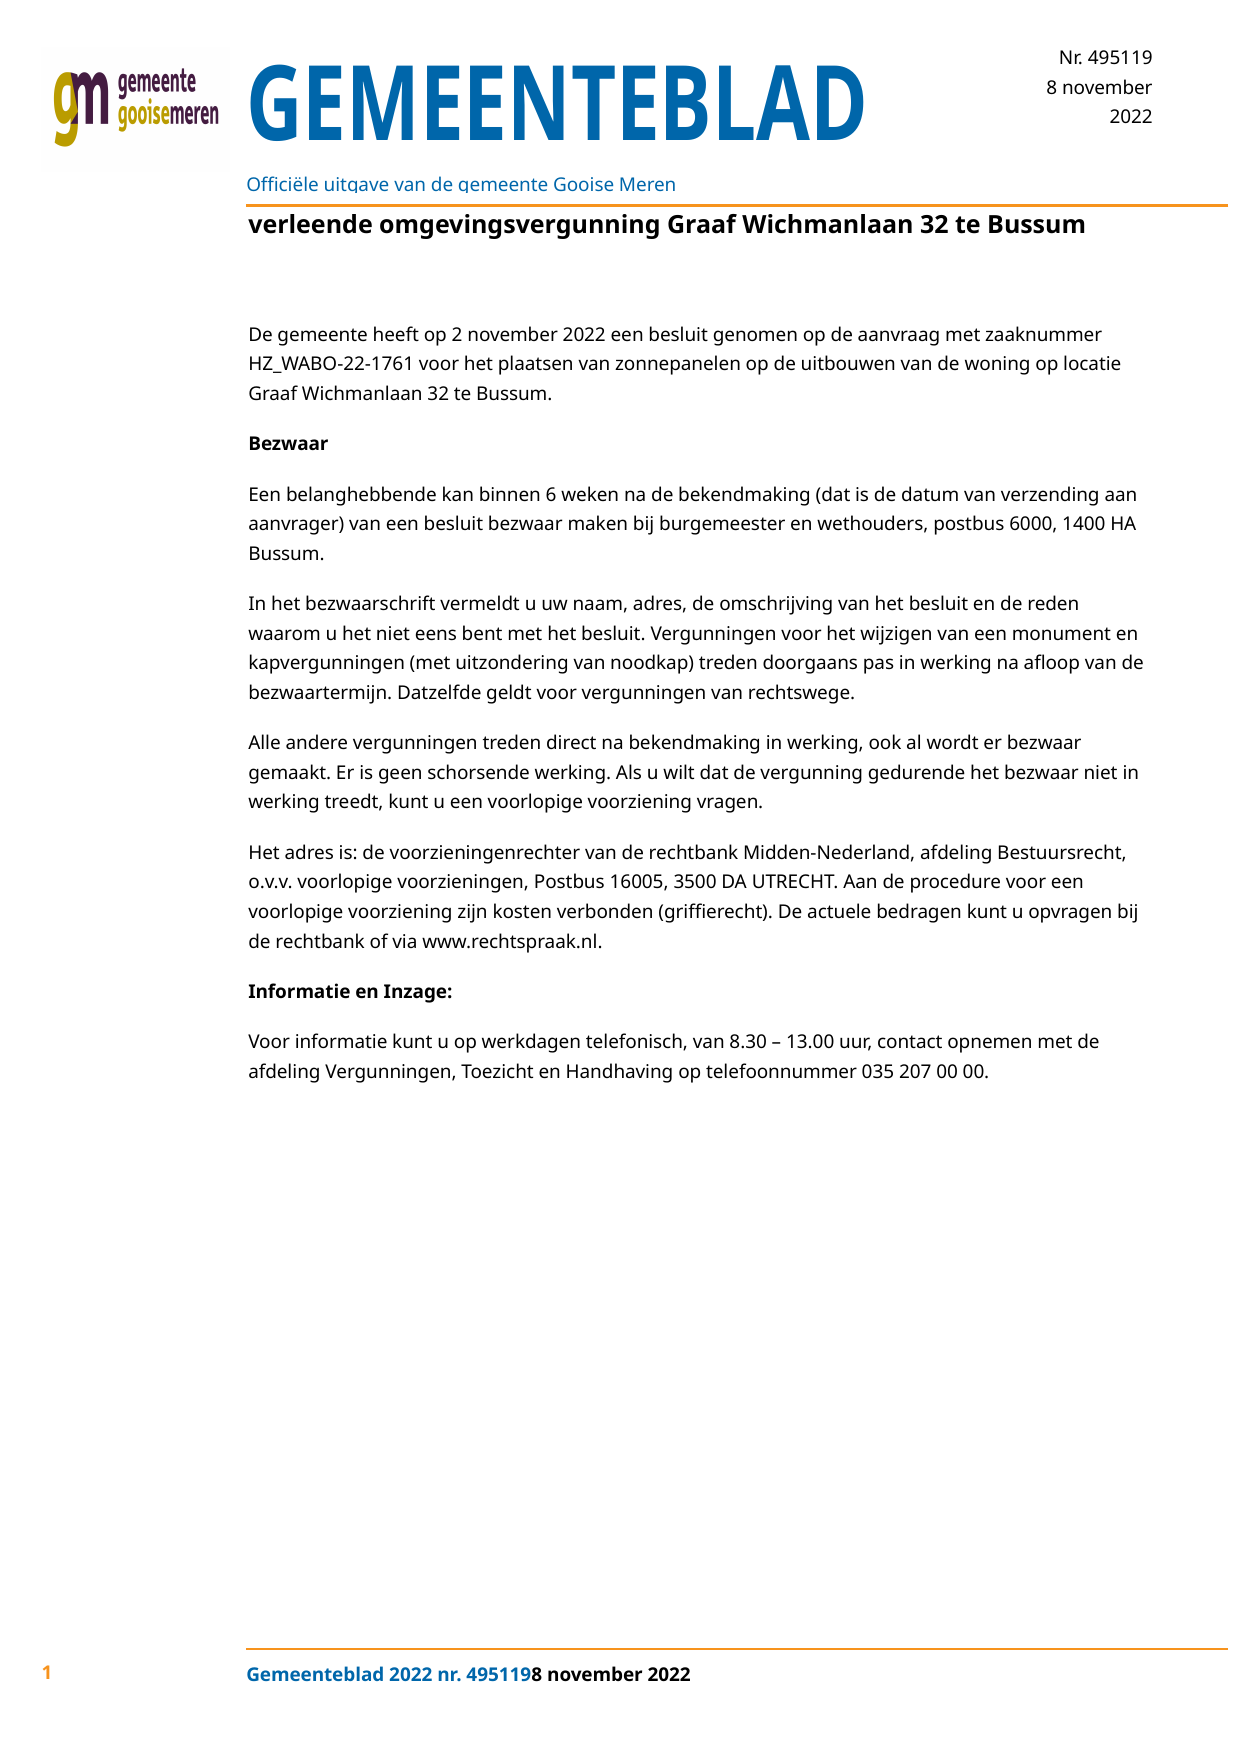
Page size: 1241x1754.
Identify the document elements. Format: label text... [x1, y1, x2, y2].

text Bezwaar [248, 430, 1152, 456]
text Voor informatie kunt u op werkdagen telefonisch, van 8.30 – 13.00 uur, contact opnemen met de afdeling Vergunningen, Toezicht en Handhaving op telefoonnummer 035 207 00 00. [248, 1029, 1152, 1084]
text Informatie en Inzage: [248, 978, 1152, 1004]
text Alle andere vergunningen treden direct na bekendmaking in werking, ook al wordt er bezwaar gemaakt. Er is geen schorsende werking. Als u wilt dat de vergunning gedurende het bezwaar niet in werking treedt, kunt u een voorlopige voorziening vragen. [248, 729, 1152, 814]
text Een belanghebbende kan binnen 6 weken na de bekendmaking (dat is de datum van verzending aan aanvrager) van een besluit bezwaar maken bij burgemeester en wethouders, postbus 6000, 1400 HA Bussum. [248, 481, 1152, 566]
picture [41, 47, 231, 172]
text In het bezwaarschrift vermeldt u uw naam, adres, de omschrijving van het besluit en de reden waarom u het niet eens bent met het besluit. Vergunningen voor het wijzigen van een monument en kapvergunningen (met uitzondering van noodkap) treden doorgaans pas in werking na afloop van de bezwaartermijn. Datzelfde geldt voor vergunningen van rechtswege. [248, 590, 1152, 705]
text Het adres is: de voorzieningenrechter van de rechtbank Midden-Nederland, afdeling Bestuursrecht, o.v.v. voorlopige voorzieningen, Postbus 16005, 3500 DA UTRECHT. Aan de procedure voor een voorlopige voorziening zijn kosten verbonden (griffierecht). De actuele bedragen kunt u opvragen bij de rechtbank of via www.rechtspraak.nl. [248, 839, 1152, 953]
text verleende omgevingsvergunning Graaf Wichmanlaan 32 te Bussum [248, 207, 1152, 241]
text De gemeente heeft op 2 november 2022 een besluit genomen op de aanvraag met zaaknummer HZ_WABO-22-1761 voor het plaatsen van zonnepanelen op de uitbouwen van de woning op locatie Graaf Wichmanlaan 32 te Bussum. [248, 321, 1152, 406]
